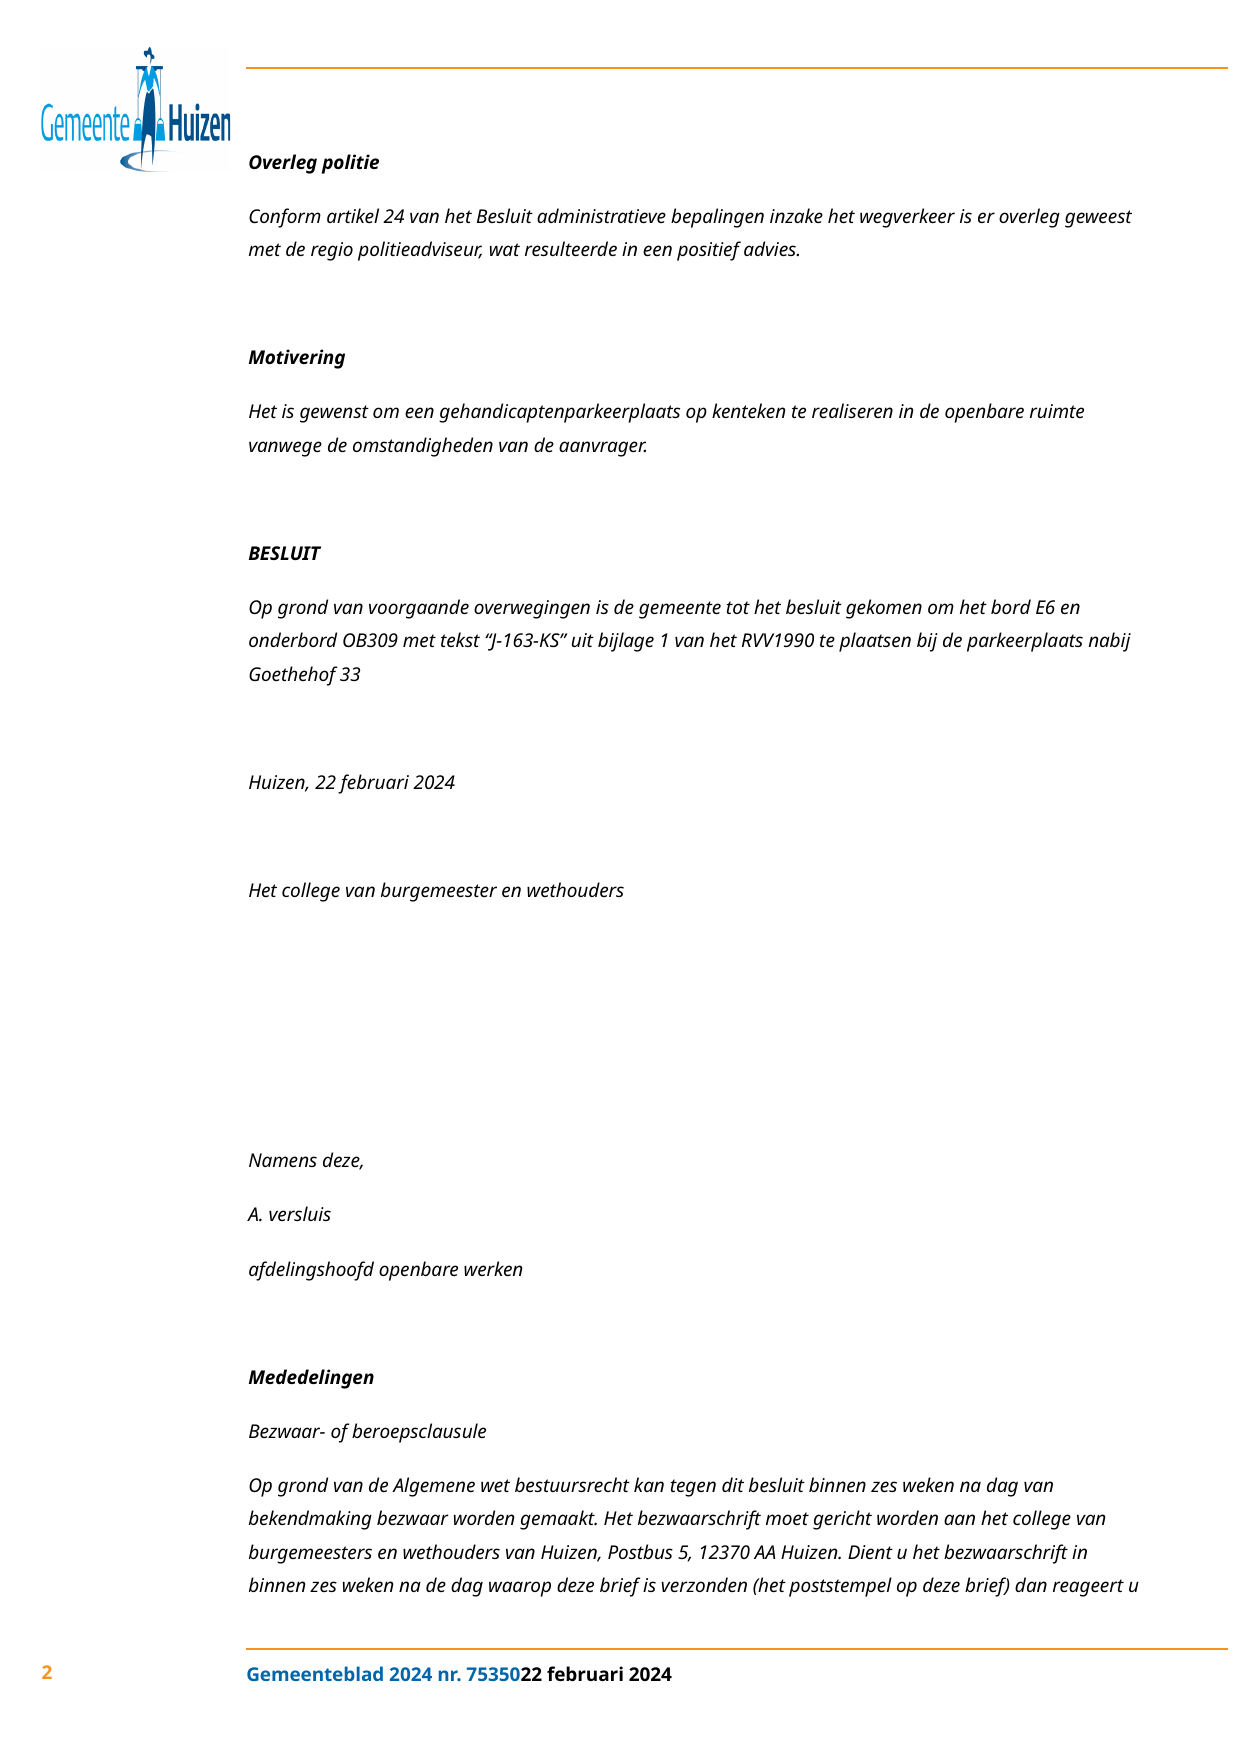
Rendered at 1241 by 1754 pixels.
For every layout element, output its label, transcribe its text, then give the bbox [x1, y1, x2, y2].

text Overleg politie [248, 149, 1152, 174]
text Op grond van de Algemene wet bestuursrecht kan tegen dit besluit binnen zes weken na dag van bekendmaking bezwaar worden gemaakt. Het bezwaarschrift moet gericht worden aan het college van burgemeesters en wethouders van Huizen, Postbus 5, 12370 AA Huizen. Dient u het bezwaarschrift in binnen zes weken na de dag waarop deze brief is verzonden (het poststempel op deze brief) dan reageert u [248, 1472, 1152, 1598]
text Bezwaar- of beroepsclausule [248, 1418, 1152, 1444]
text Huizen, 22 februari 2024 [248, 769, 1152, 795]
text Mededelingen [248, 1364, 1152, 1389]
text Op grond van voorgaande overwegingen is de gemeente tot het besluit gekomen om het bord E6 en onderbord OB309 met tekst “J-163-KS” uit bijlage 1 van het RVV1990 te plaatsen bij de parkeerplaats nabij Goethehof 33 [248, 594, 1152, 687]
text A. versluis [248, 1202, 1152, 1227]
text Het college van burgemeester en wethouders [248, 877, 1152, 903]
picture [41, 47, 231, 172]
text Motivering [248, 344, 1152, 370]
text Conform artikel 24 van het Besluit administratieve bepalingen inzake het wegverkeer is er overleg geweest met de regio politieadviseur, wat resulteerde in een positief advies. [248, 203, 1152, 262]
text Namens deze, [248, 1148, 1152, 1173]
text Het is gewenst om een gehandicaptenparkeerplaats op kenteken te realiseren in de openbare ruimte vanwege de omstandigheden van de aanvrager. [248, 398, 1152, 458]
text afdelingshoofd openbare werken [248, 1256, 1152, 1281]
text BESLUIT [248, 540, 1152, 566]
